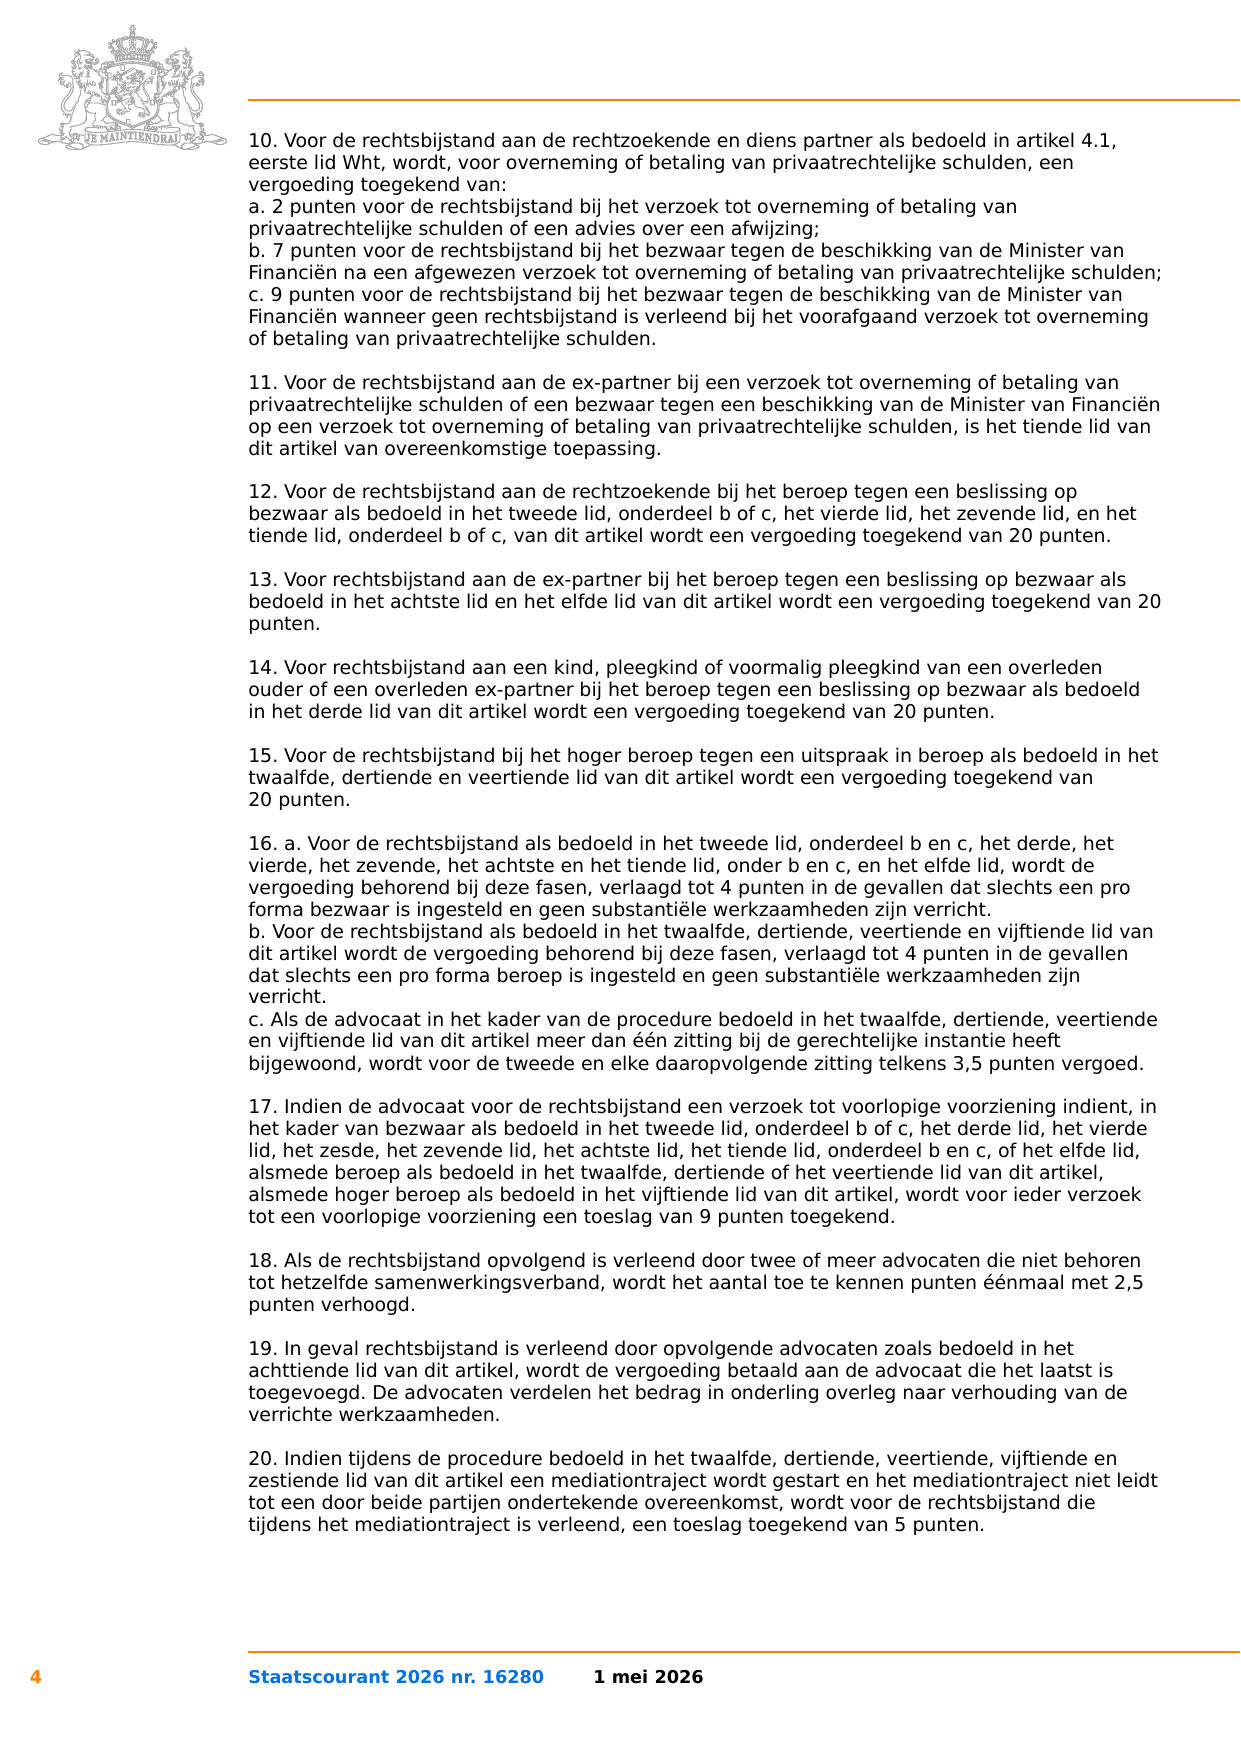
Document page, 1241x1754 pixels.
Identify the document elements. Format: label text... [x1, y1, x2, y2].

text 12. Voor de rechtsbijstand aan de rechtzoekende bij het beroep tegen een beslissing op bezwaar als bedoeld in het tweede lid, onderdeel b of c, het vierde lid, het zevende lid, en het tiende lid, onderdeel b of c, van dit artikel wordt een vergoeding toegekend van 20 punten. [248, 481, 1163, 547]
text 15. Voor de rechtsbijstand bij het hoger beroep tegen een uitspraak in beroep als bedoeld in het twaalfde, dertiende en veertiende lid van dit artikel wordt een vergoeding toegekend van 20 punten. [248, 745, 1163, 811]
text 14. Voor rechtsbijstand aan een kind, pleegkind of voormalig pleegkind van een overleden ouder of een overleden ex-partner bij het beroep tegen een beslissing op bezwaar als bedoeld in het derde lid van dit artikel wordt een vergoeding toegekend van 20 punten. [248, 657, 1163, 723]
picture [38, 25, 227, 150]
text b. Voor de rechtsbijstand als bedoeld in het twaalfde, dertiende, veertiende en vijftiende lid van dit artikel wordt de vergoeding behorend bij deze fasen, verlaagd tot 4 punten in de gevallen dat slechts een pro forma beroep is ingesteld en geen substantiële werkzaamheden zijn verricht. [248, 921, 1163, 1008]
text 17. Indien de advocaat voor de rechtsbijstand een verzoek tot voorlopige voorziening indient, in het kader van bezwaar als bedoeld in het tweede lid, onderdeel b of c, het derde lid, het vierde lid, het zesde, het zevende lid, het achtste lid, het tiende lid, onderdeel b en c, of het elfde lid, alsmede beroep als bedoeld in het twaalfde, dertiende of het veertiende lid van dit artikel, alsmede hoger beroep als bedoeld in het vijftiende lid van dit artikel, wordt voor ieder verzoek tot een voorlopige voorziening een toeslag van 9 punten toegekend. [248, 1096, 1163, 1228]
text c. Als de advocaat in het kader van de procedure bedoeld in het twaalfde, dertiende, veertiende en vijftiende lid van dit artikel meer dan één zitting bij de gerechtelijke instantie heeft bijgewoond, wordt voor de tweede en elke daaropvolgende zitting telkens 3,5 punten vergoed. [248, 1008, 1163, 1074]
text 20. Indien tijdens de procedure bedoeld in het twaalfde, dertiende, veertiende, vijftiende en zestiende lid van dit artikel een mediationtraject wordt gestart en het mediationtraject niet leidt tot een door beide partijen ondertekende overeenkomst, wordt voor de rechtsbijstand die tijdens het mediationtraject is verleend, een toeslag toegekend van 5 punten. [248, 1448, 1163, 1536]
text b. 7 punten voor de rechtsbijstand bij het bezwaar tegen de beschikking van de Minister van Financiën na een afgewezen verzoek tot overneming of betaling van privaatrechtelijke schulden; [248, 240, 1163, 284]
text 16. a. Voor de rechtsbijstand als bedoeld in het tweede lid, onderdeel b en c, het derde, het vierde, het zevende, het achtste en het tiende lid, onder b en c, en het elfde lid, wordt de vergoeding behorend bij deze fasen, verlaagd tot 4 punten in de gevallen dat slechts een pro forma bezwaar is ingesteld en geen substantiële werkzaamheden zijn verricht. [248, 833, 1163, 921]
text 19. In geval rechtsbijstand is verleend door opvolgende advocaten zoals bedoeld in het achttiende lid van dit artikel, wordt de vergoeding betaald aan de advocaat die het laatst is toegevoegd. De advocaten verdelen het bedrag in onderling overleg naar verhouding van de verrichte werkzaamheden. [248, 1338, 1163, 1426]
text a. 2 punten voor de rechtsbijstand bij het verzoek tot overneming of betaling van privaatrechtelijke schulden of een advies over een afwijzing; [248, 196, 1163, 240]
text c. 9 punten voor de rechtsbijstand bij het bezwaar tegen de beschikking van de Minister van Financiën wanneer geen rechtsbijstand is verleend bij het voorafgaand verzoek tot overneming of betaling van privaatrechtelijke schulden. [248, 284, 1163, 350]
text 13. Voor rechtsbijstand aan de ex-partner bij het beroep tegen een beslissing op bezwaar als bedoeld in het achtste lid en het elfde lid van dit artikel wordt een vergoeding toegekend van 20 punten. [248, 569, 1163, 635]
text 18. Als de rechtsbijstand opvolgend is verleend door twee of meer advocaten die niet behoren tot hetzelfde samenwerkingsverband, wordt het aantal toe te kennen punten éénmaal met 2,5 punten verhoogd. [248, 1250, 1163, 1316]
text 11. Voor de rechtsbijstand aan de ex-partner bij een verzoek tot overneming of betaling van privaatrechtelijke schulden of een bezwaar tegen een beschikking van de Minister van Financiën op een verzoek tot overneming of betaling van privaatrechtelijke schulden, is het tiende lid van dit artikel van overeenkomstige toepassing. [248, 372, 1163, 459]
text 10. Voor de rechtsbijstand aan de rechtzoekende en diens partner als bedoeld in artikel 4.1, eerste lid Wht, wordt, voor overneming of betaling van privaatrechtelijke schulden, een vergoeding toegekend van: [248, 130, 1163, 196]
